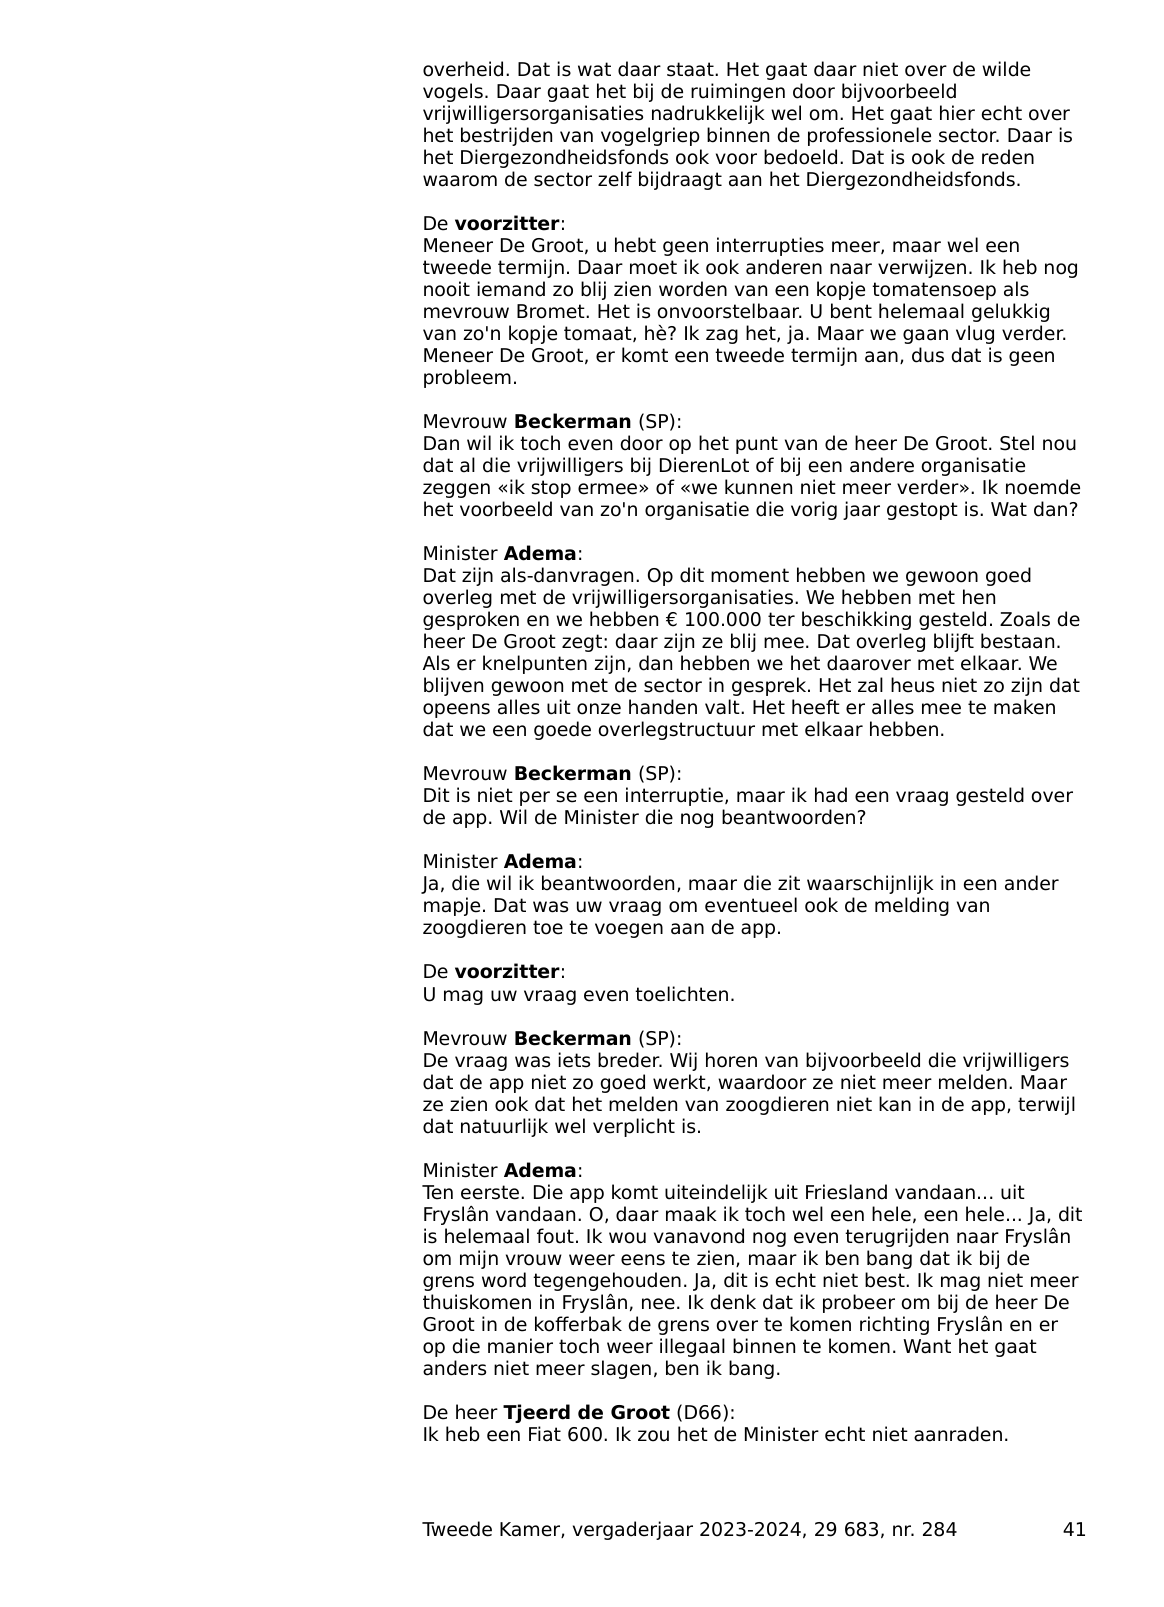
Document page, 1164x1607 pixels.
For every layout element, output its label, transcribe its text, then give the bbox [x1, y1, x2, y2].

text Mevrouw Beckerman (SP): [422, 1028, 1087, 1049]
text Minister Adema: [422, 1160, 1087, 1182]
text Minister Adema: [422, 543, 1087, 565]
text Minister Adema: [422, 851, 1087, 873]
text De vraag was iets breder. Wij horen van bijvoorbeeld die vrijwilligers dat de app niet zo goed werkt, waardoor ze niet meer melden. Maar ze zien ook dat het melden van zoogdieren niet kan in de app, terwijl dat natuurlijk wel verplicht is. [422, 1049, 1087, 1137]
text Ik heb een Fiat 600. Ik zou het de Minister echt niet aanraden. [422, 1424, 1087, 1446]
text overheid. Dat is wat daar staat. Het gaat daar niet over de wilde vogels. Daar gaat het bij de ruimingen door bijvoorbeeld vrijwilligersorganisaties nadrukkelijk wel om. Het gaat hier echt over het bestrijden van vogelgriep binnen de professionele sector. Daar is het Diergezondheidsfonds ook voor bedoeld. Dat is ook de reden waarom de sector zelf bijdraagt aan het Diergezondheidsfonds. [422, 59, 1087, 191]
text De voorzitter: [422, 961, 1087, 983]
text Dat zijn als-danvragen. Op dit moment hebben we gewoon goed overleg met de vrijwilligersorganisaties. We hebben met hen gesproken en we hebben € 100.000 ter beschikking gesteld. Zoals de heer De Groot zegt: daar zijn ze blij mee. Dat overleg blijft bestaan. Als er knelpunten zijn, dan hebben we het daarover met elkaar. We blijven gewoon met de sector in gesprek. Het zal heus niet zo zijn dat opeens alles uit onze handen valt. Het heeft er alles mee te maken dat we een goede overlegstructuur met elkaar hebben. [422, 565, 1087, 741]
text Dan wil ik toch even door op het punt van de heer De Groot. Stel nou dat al die vrijwilligers bij DierenLot of bij een andere organisatie zeggen «ik stop ermee» of «we kunnen niet meer verder». Ik noemde het voorbeeld van zo'n organisatie die vorig jaar gestopt is. Wat dan? [422, 433, 1087, 521]
text Ten eerste. Die app komt uiteindelijk uit Friesland vandaan... uit Fryslân vandaan. O, daar maak ik toch wel een hele, een hele... Ja, dit is helemaal fout. Ik wou vanavond nog even terugrijden naar Fryslân om mijn vrouw weer eens te zien, maar ik ben bang dat ik bij de grens word tegengehouden. Ja, dit is echt niet best. Ik mag niet meer thuiskomen in Fryslân, nee. Ik denk dat ik probeer om bij de heer De Groot in de kofferbak de grens over te komen richting Fryslân en er op die manier toch weer illegaal binnen te komen. Want het gaat anders niet meer slagen, ben ik bang. [422, 1182, 1087, 1379]
text Meneer De Groot, u hebt geen interrupties meer, maar wel een tweede termijn. Daar moet ik ook anderen naar verwijzen. Ik heb nog nooit iemand zo blij zien worden van een kopje tomatensoep als mevrouw Bromet. Het is onvoorstelbaar. U bent helemaal gelukkig van zo'n kopje tomaat, hè? Ik zag het, ja. Maar we gaan vlug verder. Meneer De Groot, er komt een tweede termijn aan, dus dat is geen probleem. [422, 235, 1087, 389]
text De heer Tjeerd de Groot (D66): [422, 1402, 1087, 1424]
text U mag uw vraag even toelichten. [422, 983, 1087, 1005]
text Dit is niet per se een interruptie, maar ik had een vraag gesteld over de app. Wil de Minister die nog beantwoorden? [422, 785, 1087, 829]
text Mevrouw Beckerman (SP): [422, 763, 1087, 785]
text Ja, die wil ik beantwoorden, maar die zit waarschijnlijk in een ander mapje. Dat was uw vraag om eventueel ook de melding van zoogdieren toe te voegen aan de app. [422, 873, 1087, 939]
text De voorzitter: [422, 213, 1087, 235]
text Mevrouw Beckerman (SP): [422, 411, 1087, 433]
